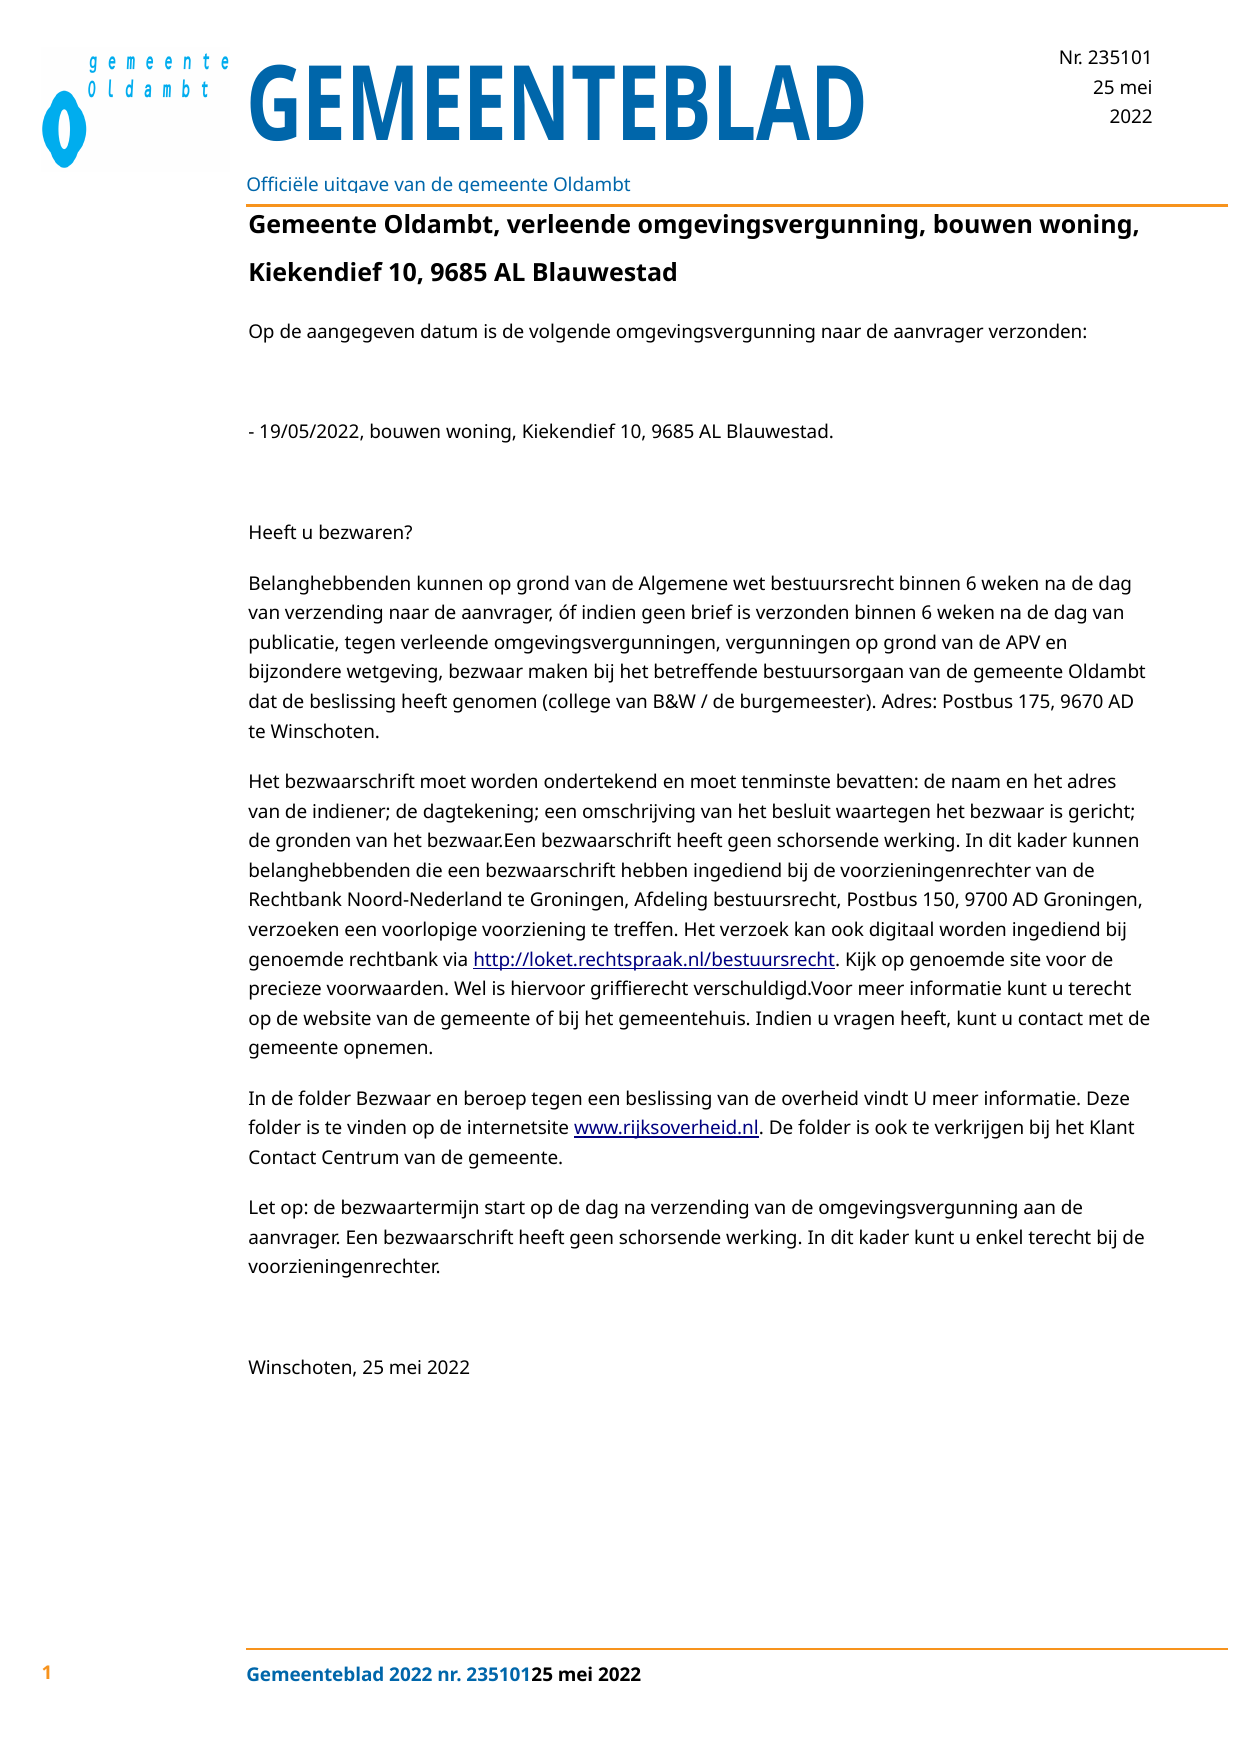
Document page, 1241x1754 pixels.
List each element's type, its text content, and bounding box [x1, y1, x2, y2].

text Op de aangegeven datum is de volgende omgevingsvergunning naar de aanvrager verzonden: [248, 318, 1152, 344]
text - 19/05/2022, bouwen woning, Kiekendief 10, 9685 AL Blauwestad. [248, 419, 1152, 444]
picture [41, 47, 231, 172]
text Het bezwaarschrift moet worden ondertekend en moet tenminste bevatten: de naam en het adres van de indiener; de dagtekening; een omschrijving van het besluit waartegen het bezwaar is gericht; de gronden van het bezwaar.Een bezwaarschrift heeft geen schorsende werking. In dit kader kunnen belanghebbenden die een bezwaarschrift hebben ingediend bij de voorzieningenrechter van de Rechtbank Noord-Nederland te Groningen, Afdeling bestuursrecht, Postbus 150, 9700 AD Groningen, verzoeken een voorlopige voorziening te treffen. Het verzoek kan ook digitaal worden ingediend bij genoemde rechtbank via http://loket.rechtspraak.nl/bestuursrecht. Kijk op genoemde site voor de precieze voorwaarden. Wel is hiervoor griffierecht verschuldigd.Voor meer informatie kunt u terecht op de website van de gemeente of bij het gemeentehuis. Indien u vragen heeft, kunt u contact met de gemeente opnemen. [248, 768, 1152, 1060]
text Belanghebbenden kunnen op grond van de Algemene wet bestuursrecht binnen 6 weken na de dag van verzending naar de aanvrager, óf indien geen brief is verzonden binnen 6 weken na de dag van publicatie, tegen verleende omgevingsvergunningen, vergunningen op grond van de APV en bijzondere wetgeving, bezwaar maken bij het betreffende bestuursorgaan van de gemeente Oldambt dat de beslissing heeft genomen (college van B&W / de burgemeester). Adres: Postbus 175, 9670 AD te Winschoten. [248, 570, 1152, 744]
text Let op: de bezwaartermijn start op de dag na verzending van de omgevingsvergunning aan de aanvrager. Een bezwaarschrift heeft geen schorsende werking. In dit kader kunt u enkel terecht bij de voorzieningenrechter. [248, 1194, 1152, 1279]
text In de folder Bezwaar en beroep tegen een beslissing van de overheid vindt U meer informatie. Deze folder is te vinden op de internetsite www.rijksoverheid.nl. De folder is ook te verkrijgen bij het Klant Contact Centrum van de gemeente. [248, 1085, 1152, 1170]
text Winschoten, 25 mei 2022 [248, 1354, 1152, 1380]
text Heeft u bezwaren? [248, 519, 1152, 545]
text Gemeente Oldambt, verleende omgevingsvergunning, bouwen woning, Kiekendief 10, 9685 AL Blauwestad [248, 207, 1152, 288]
